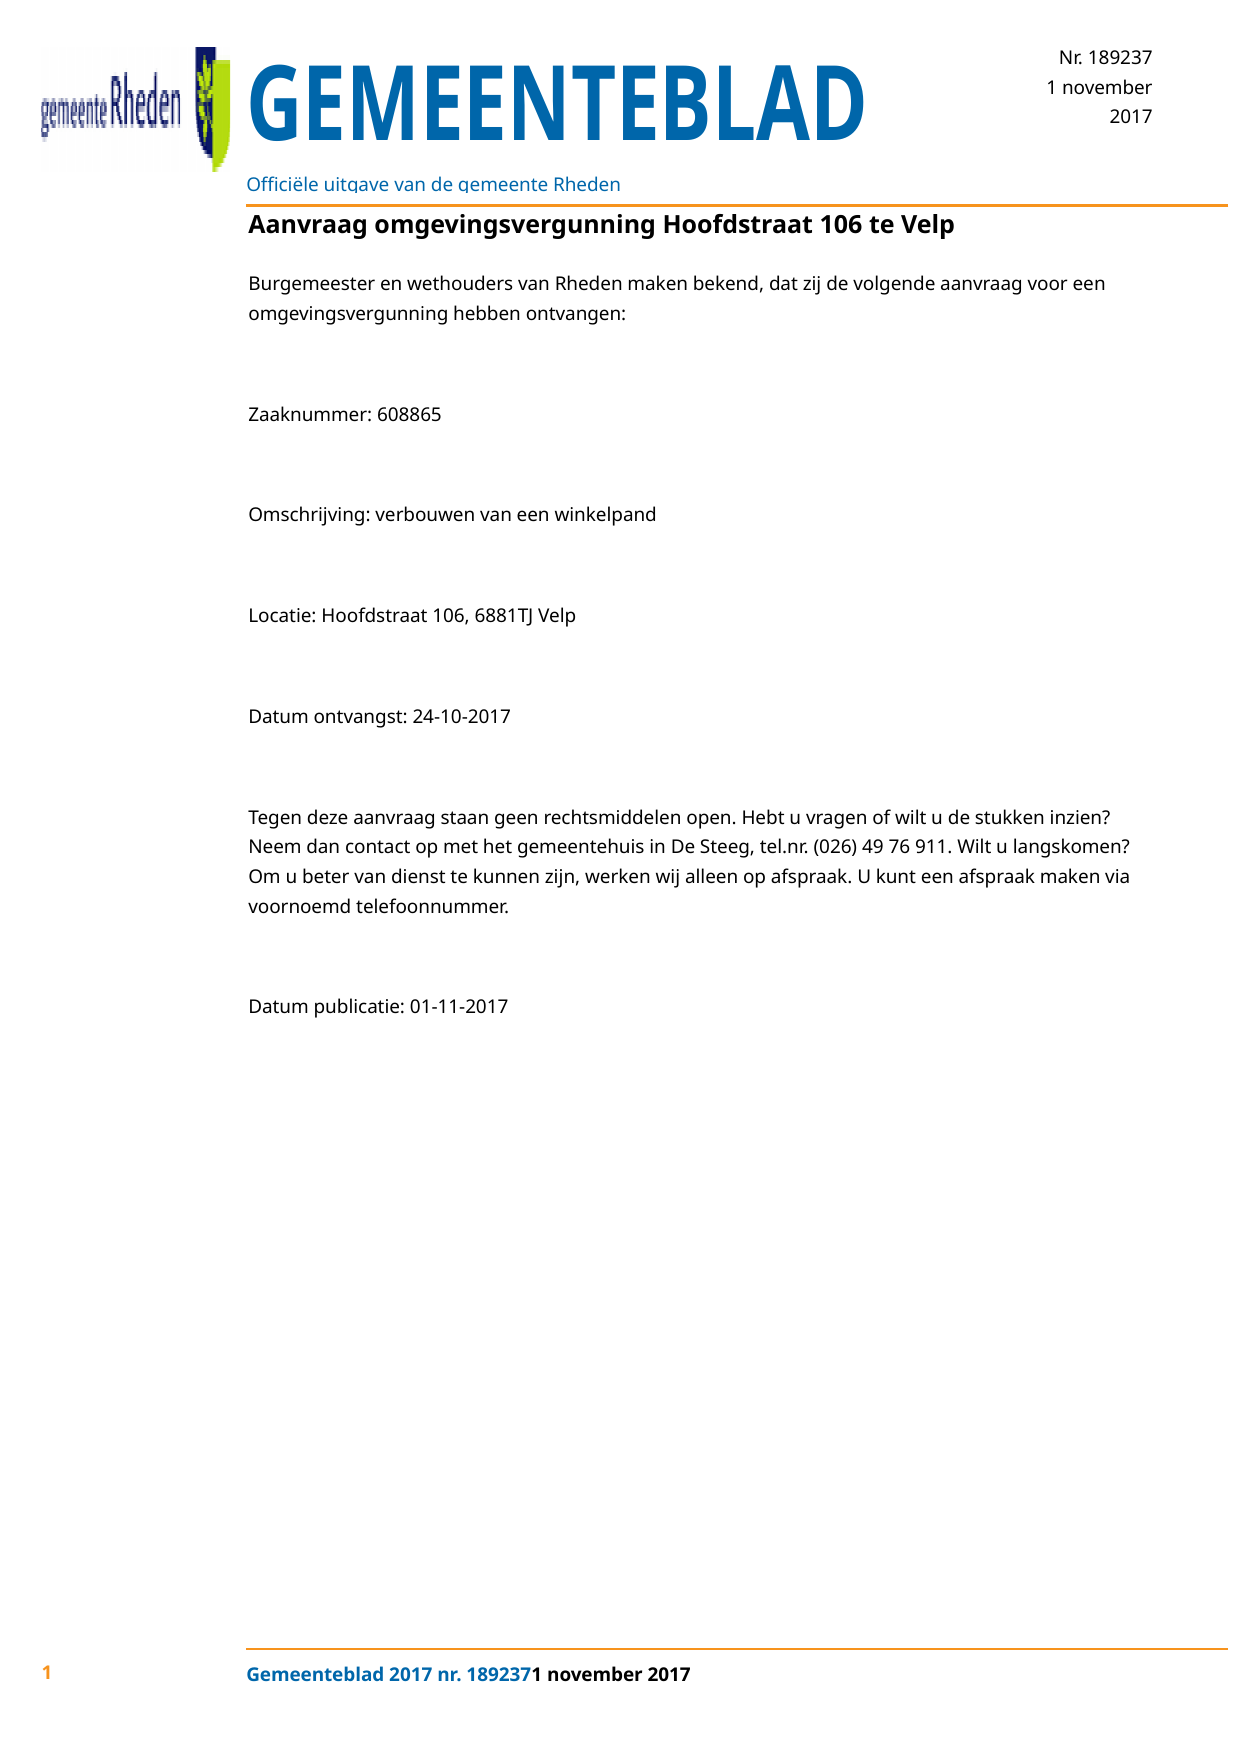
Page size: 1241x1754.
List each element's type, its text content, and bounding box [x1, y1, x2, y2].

text Tegen deze aanvraag staan geen rechtsmiddelen open. Hebt u vragen of wilt u de stukken inzien? Neem dan contact op met het gemeentehuis in De Steeg, tel.nr. (026) 49 76 911. Wilt u langskomen? Om u beter van dienst te kunnen zijn, werken wij alleen op afspraak. U kunt een afspraak maken via voornoemd telefoonnummer. [248, 804, 1152, 918]
text Omschrijving: verbouwen van een winkelpand [248, 502, 1152, 527]
text Datum ontvangst: 24-10-2017 [248, 703, 1152, 729]
text Zaaknummer: 608865 [248, 401, 1152, 426]
text Locatie: Hoofdstraat 106, 6881TJ Velp [248, 602, 1152, 628]
picture [41, 47, 231, 172]
text Aanvraag omgevingsvergunning Hoofdstraat 106 te Velp [248, 207, 1152, 241]
text Burgemeester en wethouders van Rheden maken bekend, dat zij de volgende aanvraag voor een omgevingsvergunning hebben ontvangen: [248, 270, 1152, 326]
text Datum publicatie: 01-11-2017 [248, 994, 1152, 1019]
